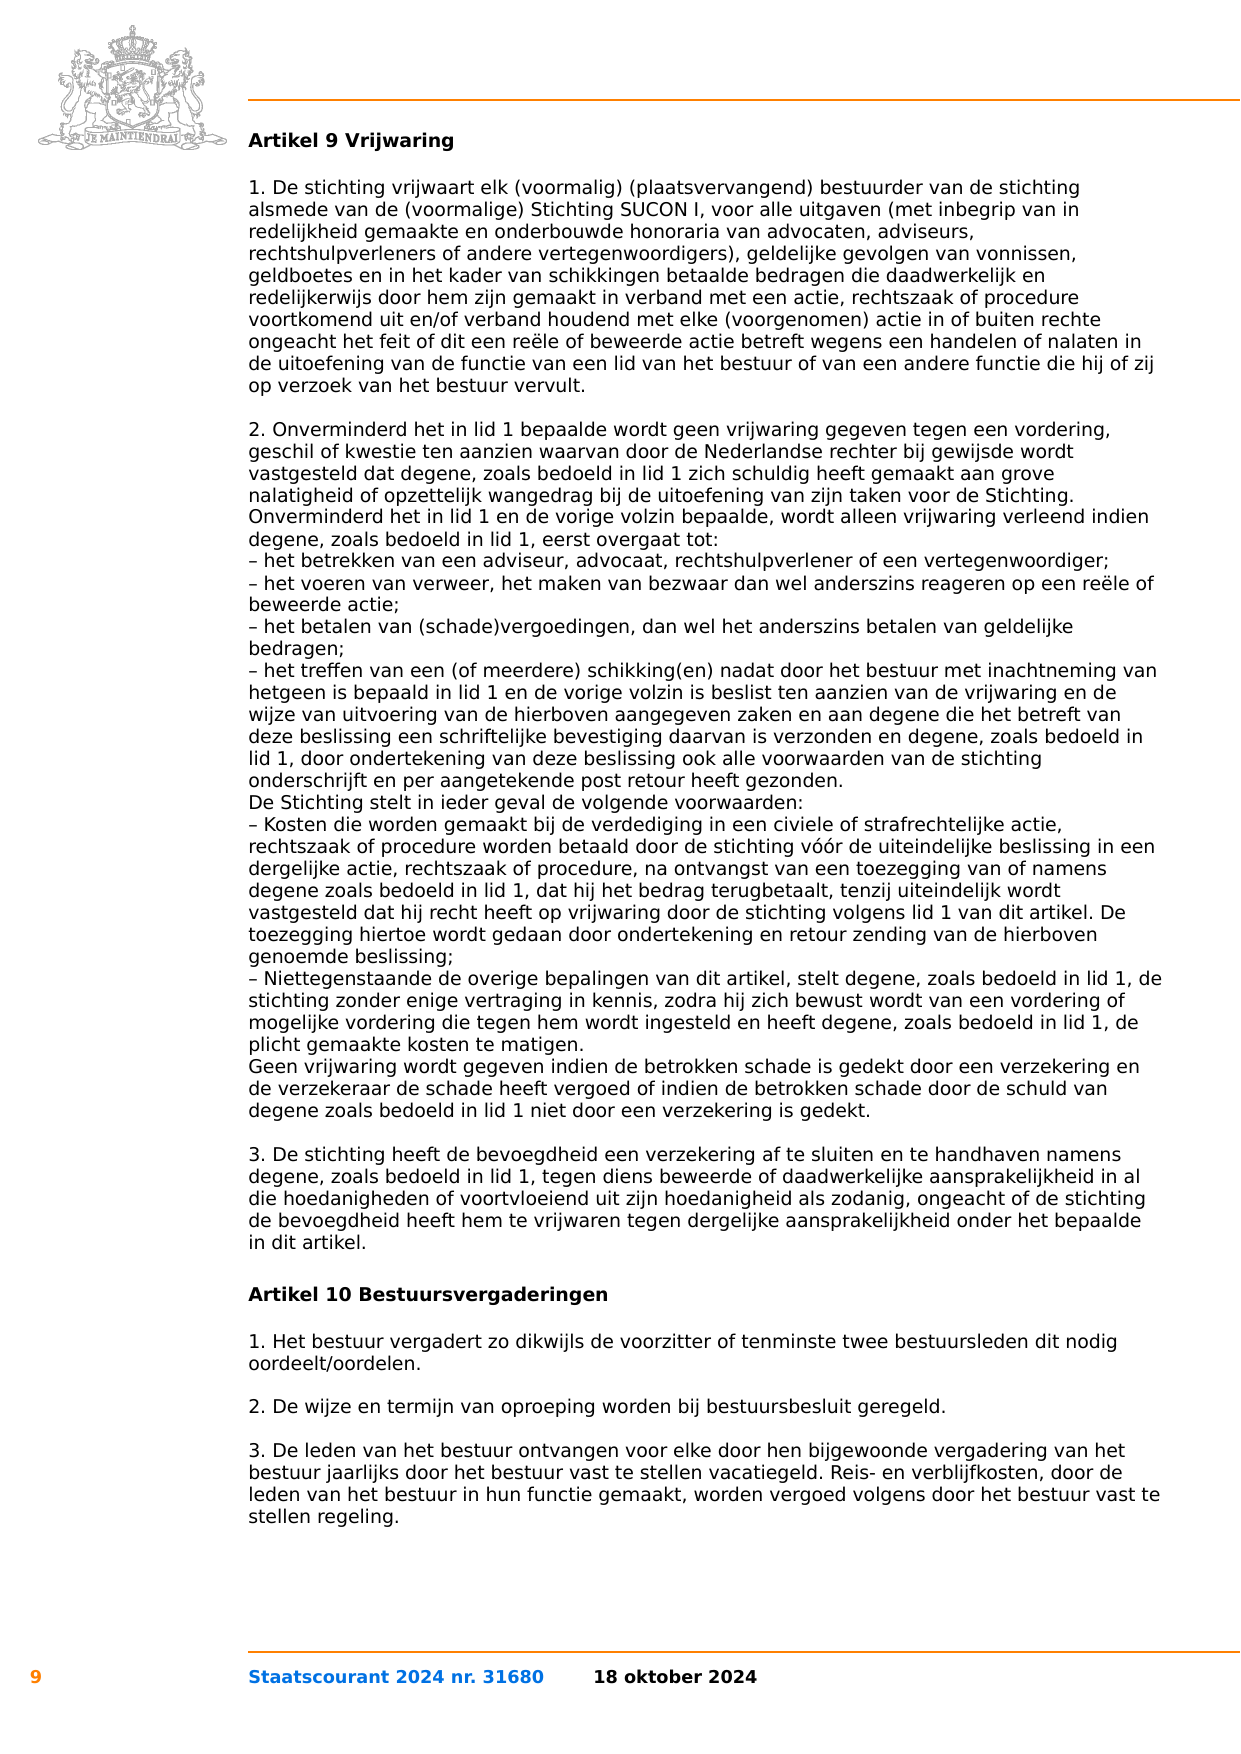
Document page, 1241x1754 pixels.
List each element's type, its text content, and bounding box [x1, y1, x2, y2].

subtitle Artikel 10 Bestuursvergaderingen [248, 1284, 1163, 1306]
text 3. De leden van het bestuur ontvangen voor elke door hen bijgewoonde vergadering van het bestuur jaarlijks door het bestuur vast te stellen vacatiegeld. Reis- en verblijfkosten, door de leden van het bestuur in hun functie gemaakt, worden vergoed volgens door het bestuur vast te stellen regeling. [248, 1440, 1163, 1528]
picture [38, 25, 227, 150]
text 2. Onverminderd het in lid 1 bepaalde wordt geen vrijwaring gegeven tegen een vordering, geschil of kwestie ten aanzien waarvan door de Nederlandse rechter bij gewijsde wordt vastgesteld dat degene, zoals bedoeld in lid 1 zich schuldig heeft gemaakt aan grove nalatigheid of opzettelijk wangedrag bij de uitoefening van zijn taken voor de Stichting. [248, 418, 1163, 506]
text 3. De stichting heeft de bevoegdheid een verzekering af te sluiten en te handhaven namens degene, zoals bedoeld in lid 1, tegen diens beweerde of daadwerkelijke aansprakelijkheid in al die hoedanigheden of voortvloeiend uit zijn hoedanigheid als zodanig, ongeacht of de stichting de bevoegdheid heeft hem te vrijwaren tegen dergelijke aansprakelijkheid onder het bepaalde in dit artikel. [248, 1144, 1163, 1254]
text – het betalen van (schade)vergoedingen, dan wel het anderszins betalen van geldelijke bedragen; [248, 616, 1163, 660]
text 2. De wijze en termijn van oproeping worden bij bestuursbesluit geregeld. [248, 1396, 1163, 1418]
text Geen vrijwaring wordt gegeven indien de betrokken schade is gedekt door een verzekering en de verzekeraar de schade heeft vergoed of indien de betrokken schade door de schuld van degene zoals bedoeld in lid 1 niet door een verzekering is gedekt. [248, 1056, 1163, 1122]
text De Stichting stelt in ieder geval de volgende voorwaarden: [248, 792, 1163, 814]
text – het betrekken van een adviseur, advocaat, rechtshulpverlener of een vertegenwoordiger; [248, 550, 1163, 572]
text – Kosten die worden gemaakt bij de verdediging in een civiele of strafrechtelijke actie, rechtszaak of procedure worden betaald door de stichting vóór de uiteindelijke beslissing in een dergelijke actie, rechtszaak of procedure, na ontvangst van een toezegging van of namens degene zoals bedoeld in lid 1, dat hij het bedrag terugbetaalt, tenzij uiteindelijk wordt vastgesteld dat hij recht heeft op vrijwaring door de stichting volgens lid 1 van dit artikel. De toezegging hiertoe wordt gedaan door ondertekening en retour zending van de hierboven genoemde beslissing; [248, 814, 1163, 968]
text – het treffen van een (of meerdere) schikking(en) nadat door het bestuur met inachtneming van hetgeen is bepaald in lid 1 en de vorige volzin is beslist ten aanzien van de vrijwaring en de wijze van uitvoering van de hierboven aangegeven zaken en aan degene die het betreft van deze beslissing een schriftelijke bevestiging daarvan is verzonden en degene, zoals bedoeld in lid 1, door ondertekening van deze beslissing ook alle voorwaarden van de stichting onderschrijft en per aangetekende post retour heeft gezonden. [248, 660, 1163, 792]
subtitle Artikel 9 Vrijwaring [248, 130, 1163, 152]
text – het voeren van verweer, het maken van bezwaar dan wel anderszins reageren op een reële of beweerde actie; [248, 572, 1163, 616]
text 1. De stichting vrijwaart elk (voormalig) (plaatsvervangend) bestuurder van de stichting alsmede van de (voormalige) Stichting SUCON I, voor alle uitgaven (met inbegrip van in redelijkheid gemaakte en onderbouwde honoraria van advocaten, adviseurs, rechtshulpverleners of andere vertegenwoordigers), geldelijke gevolgen van vonnissen, geldboetes en in het kader van schikkingen betaalde bedragen die daadwerkelijk en redelijkerwijs door hem zijn gemaakt in verband met een actie, rechtszaak of procedure voortkomend uit en/of verband houdend met elke (voorgenomen) actie in of buiten rechte ongeacht het feit of dit een reële of beweerde actie betreft wegens een handelen of nalaten in de uitoefening van de functie van een lid van het bestuur of van een andere functie die hij of zij op verzoek van het bestuur vervult. [248, 177, 1163, 397]
text Onverminderd het in lid 1 en de vorige volzin bepaalde, wordt alleen vrijwaring verleend indien degene, zoals bedoeld in lid 1, eerst overgaat tot: [248, 506, 1163, 550]
text 1. Het bestuur vergadert zo dikwijls de voorzitter of tenminste twee bestuursleden dit nodig oordeelt/oordelen. [248, 1331, 1163, 1374]
text – Niettegenstaande de overige bepalingen van dit artikel, stelt degene, zoals bedoeld in lid 1, de stichting zonder enige vertraging in kennis, zodra hij zich bewust wordt van een vordering of mogelijke vordering die tegen hem wordt ingesteld en heeft degene, zoals bedoeld in lid 1, de plicht gemaakte kosten te matigen. [248, 968, 1163, 1056]
